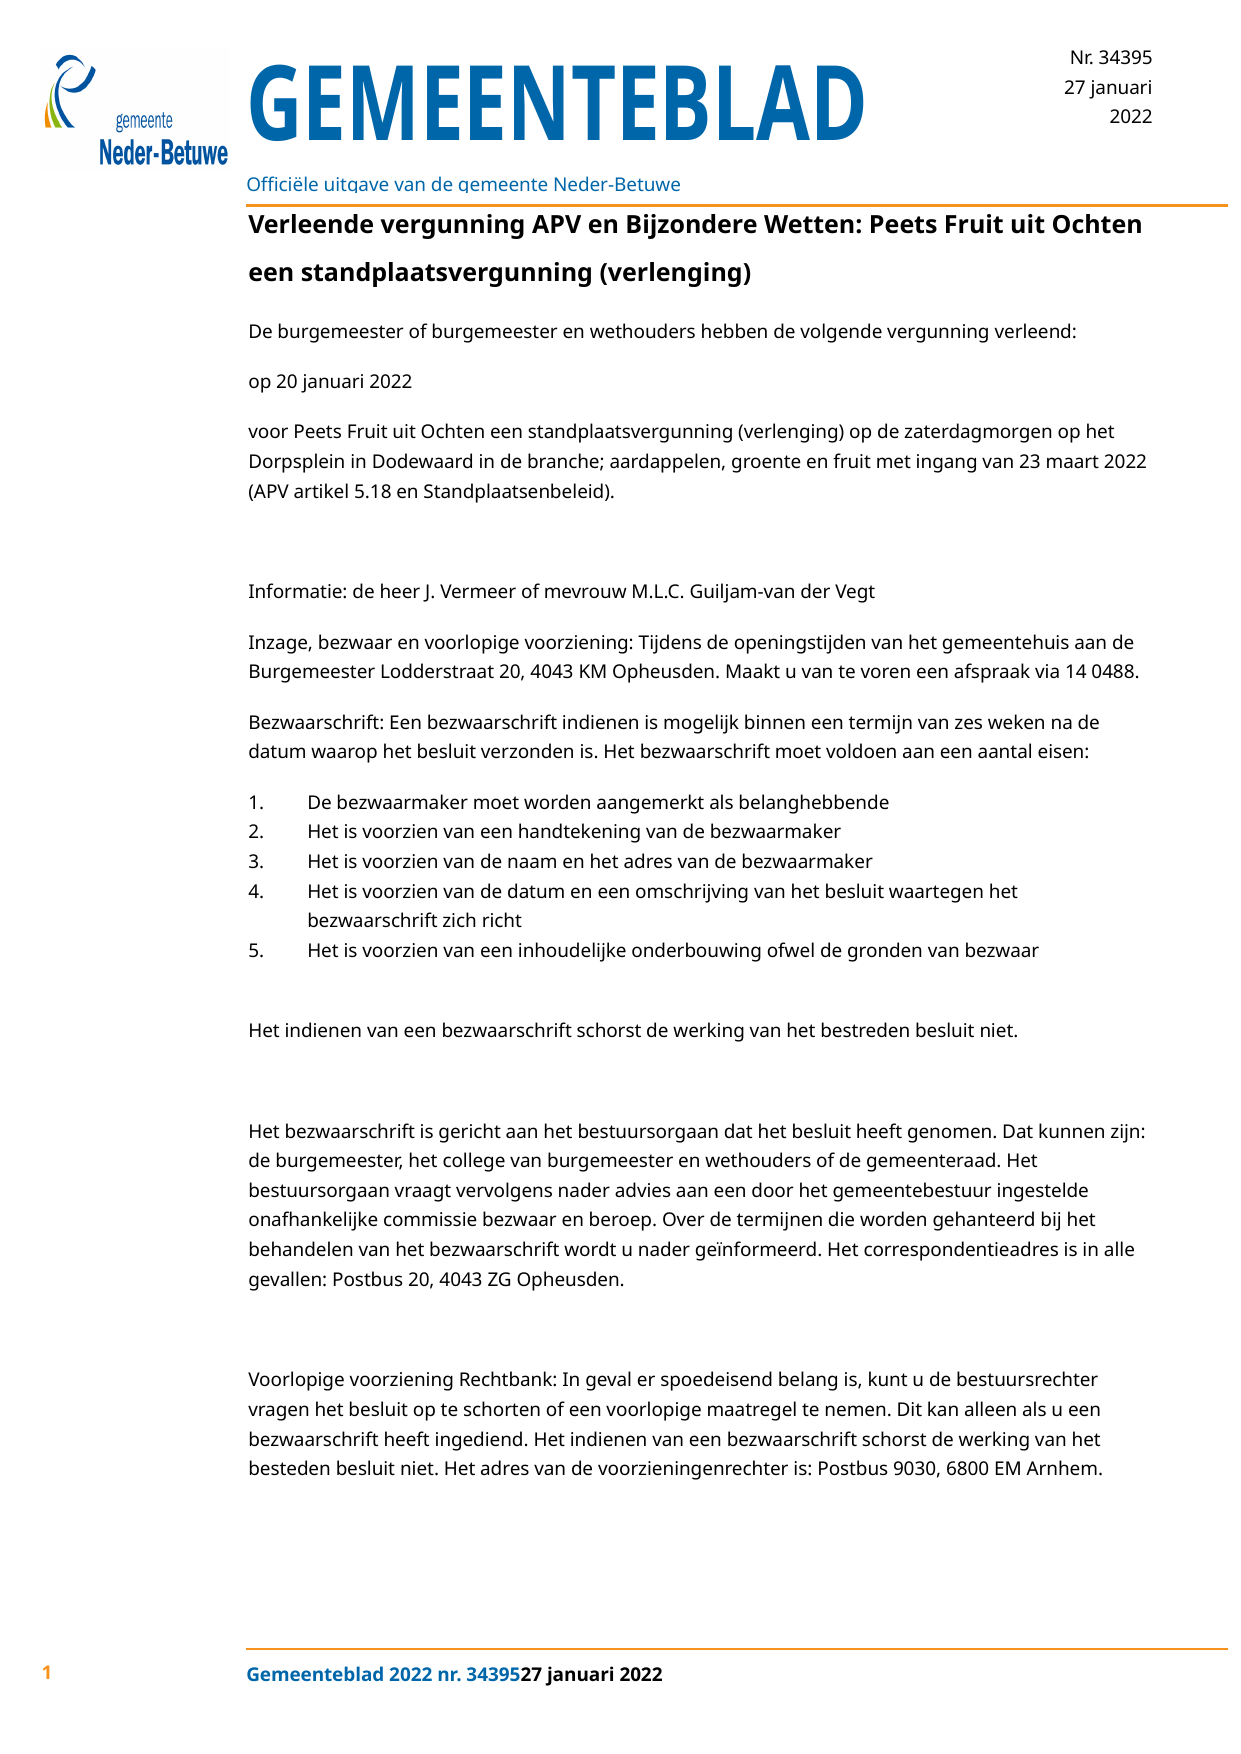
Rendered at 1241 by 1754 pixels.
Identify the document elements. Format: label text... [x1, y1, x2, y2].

text Inzage, bezwaar en voorlopige voorziening: Tijdens de openingstijden van het gemeentehuis aan de Burgemeester Lodderstraat 20, 4043 KM Opheusden. Maakt u van te voren een afspraak via 14 0488. [248, 629, 1152, 684]
text Informatie: de heer J. Vermeer of mevrouw M.L.C. Guiljam-van der Vegt [248, 579, 1152, 604]
text Voorlopige voorziening Rechtbank: In geval er spoedeisend belang is, kunt u de bestuursrechter vragen het besluit op te schorten of een voorlopige maatregel te nemen. Dit kan alleen als u een bezwaarschrift heeft ingediend. Het indienen van een bezwaarschrift schorst de werking van het besteden besluit niet. Het adres van de voorzieningenrechter is: Postbus 9030, 6800 EM Arnhem. [248, 1367, 1152, 1481]
list Het is voorzien van een inhoudelijke onderbouwing ofwel de gronden van bezwaar [248, 937, 1152, 963]
text De burgemeester of burgemeester en wethouders hebben de volgende vergunning verleend: [248, 318, 1152, 344]
list Het is voorzien van een handtekening van de bezwaarmaker [248, 819, 1152, 844]
text Het bezwaarschrift is gericht aan het bestuursorgaan dat het besluit heeft genomen. Dat kunnen zijn: de burgemeester, het college van burgemeester en wethouders of de gemeenteraad. Het bestuursorgaan vraagt vervolgens nader advies aan een door het gemeentebestuur ingestelde onafhankelijke commissie bezwaar en beroep. Over de termijnen die worden gehanteerd bij het behandelen van het bezwaarschrift wordt u nader geïnformeerd. Het correspondentieadres is in alle gevallen: Postbus 20, 4043 ZG Opheusden. [248, 1118, 1152, 1292]
list Het is voorzien van de naam en het adres van de bezwaarmaker [248, 848, 1152, 874]
text op 20 januari 2022 [248, 368, 1152, 394]
picture [41, 47, 231, 172]
text Het indienen van een bezwaarschrift schorst de werking van het bestreden besluit niet. [248, 1017, 1152, 1043]
text Verleende vergunning APV en Bijzondere Wetten: Peets Fruit uit Ochten een standplaatsvergunning (verlenging) [248, 207, 1152, 288]
text Bezwaarschrift: Een bezwaarschrift indienen is mogelijk binnen een termijn van zes weken na de datum waarop het besluit verzonden is. Het bezwaarschrift moet voldoen aan een aantal eisen: [248, 709, 1152, 764]
text voor Peets Fruit uit Ochten een standplaatsvergunning (verlenging) op de zaterdagmorgen op het Dorpsplein in Dodewaard in de branche; aardappelen, groente en fruit met ingang van 23 maart 2022 (APV artikel 5.18 en Standplaatsenbeleid). [248, 419, 1152, 504]
list De bezwaarmaker moet worden aangemerkt als belanghebbende [248, 789, 1152, 815]
list Het is voorzien van de datum en een omschrijving van het besluit waartegen het bezwaarschrift zich richt [248, 878, 1152, 933]
